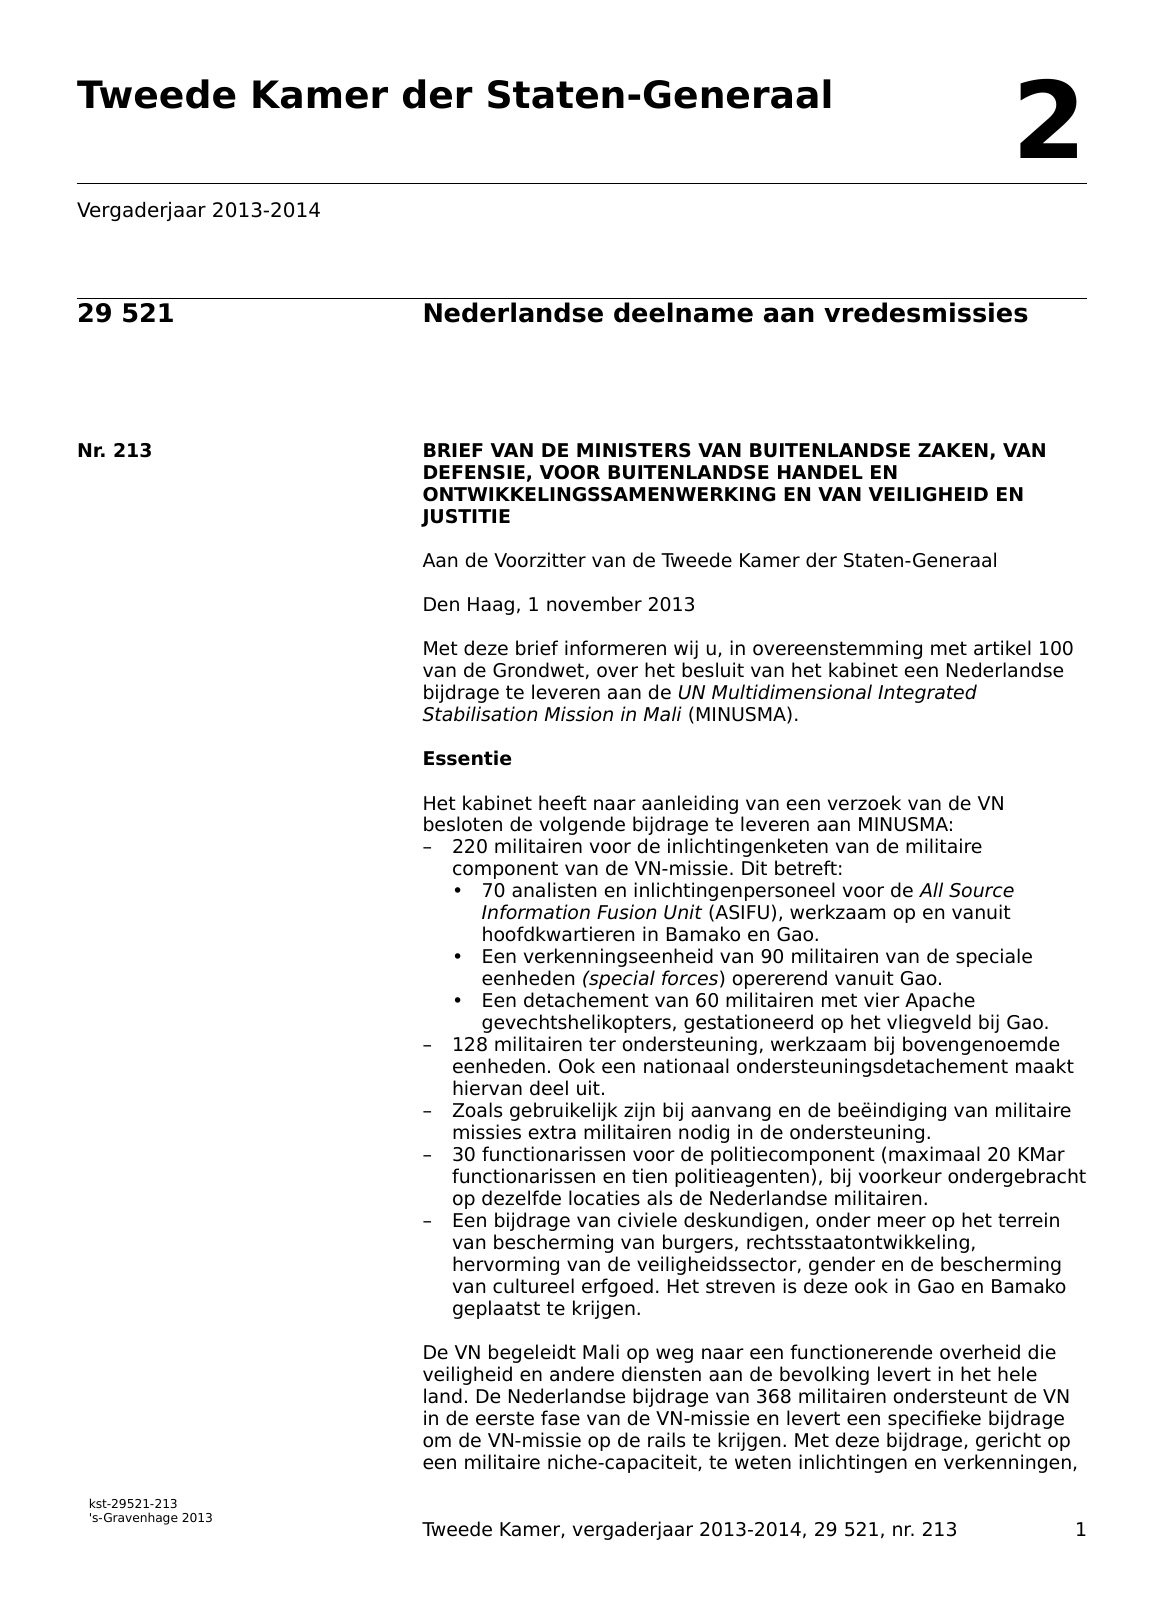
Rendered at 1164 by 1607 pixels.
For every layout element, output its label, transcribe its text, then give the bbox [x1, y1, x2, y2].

subtitle Essentie [422, 748, 1087, 770]
subtitle Nr. 213 BRIEF VAN DE MINISTERS VAN BUITENLANDSE ZAKEN, VAN DEFENSIE, VOOR BUITENLANDSE HANDEL EN ONTWIKKELINGSSAMENWERKING EN VAN VEILIGHEID EN JUSTITIE [77, 440, 1087, 528]
table_header Tweede Kamer der Staten-Generaal [77, 59, 886, 183]
text De VN begeleidt Mali op weg naar een functionerende overheid die veiligheid en andere diensten aan de bevolking levert in het hele land. De Nederlandse bijdrage van 368 militairen ondersteunt de VN in de eerste fase van de VN-missie en levert een specifieke bijdrage om de VN-missie op de rails te krijgen. Met deze bijdrage, gericht op een militaire niche-capaciteit, te weten inlichtingen en verkenningen, [422, 1342, 1087, 1474]
text Aan de Voorzitter van de Tweede Kamer der Staten-Generaal [422, 550, 1087, 572]
text • Een verkenningseenheid van 90 militairen van de speciale eenheden (special forces) opererend vanuit Gao. [452, 946, 1087, 990]
text kst-29521-213 [88, 1497, 323, 1511]
text 's-Gravenhage 2013 [88, 1511, 323, 1525]
text – Een bijdrage van civiele deskundigen, onder meer op het terrein van bescherming van burgers, rechtsstaatontwikkeling, hervorming van de veiligheidssector, gender en de bescherming van cultureel erfgoed. Het streven is deze ook in Gao en Bamako geplaatst te krijgen. [422, 1210, 1087, 1320]
table_header 2 [886, 59, 1087, 183]
text Den Haag, 1 november 2013 [422, 594, 1087, 616]
text • 70 analisten en inlichtingenpersoneel voor de All Source Information Fusion Unit (ASIFU), werkzaam op en vanuit hoofdkwartieren in Bamako en Gao. [452, 880, 1087, 946]
table_cell Vergaderjaar 2013-2014 [77, 184, 1087, 298]
text – 30 functionarissen voor de politiecomponent (maximaal 20 KMar functionarissen en tien politieagenten), bij voorkeur ondergebracht op dezelfde locaties als de Nederlandse militairen. [422, 1144, 1087, 1210]
text Het kabinet heeft naar aanleiding van een verzoek van de VN besloten de volgende bijdrage te leveren aan MINUSMA: [422, 792, 1087, 836]
text – 128 militairen ter ondersteuning, werkzaam bij bovengenoemde eenheden. Ook een nationaal ondersteuningsdetachement maakt hiervan deel uit. [422, 1034, 1087, 1100]
subtitle 29 521 Nederlandse deelname aan vredesmissies [77, 299, 1087, 329]
text Met deze brief informeren wij u, in overeenstemming met artikel 100 van de Grondwet, over het besluit van het kabinet een Nederlandse bijdrage te leveren aan de UN Multidimensional Integrated Stabilisation Mission in Mali (MINUSMA). [422, 638, 1087, 726]
text – 220 militairen voor de inlichtingenketen van de militaire component van de VN-missie. Dit betreft: [422, 836, 1087, 880]
text • Een detachement van 60 militairen met vier Apache gevechtshelikopters, gestationeerd op het vliegveld bij Gao. [452, 990, 1087, 1034]
text – Zoals gebruikelijk zijn bij aanvang en de beëindiging van militaire missies extra militairen nodig in de ondersteuning. [422, 1100, 1087, 1144]
